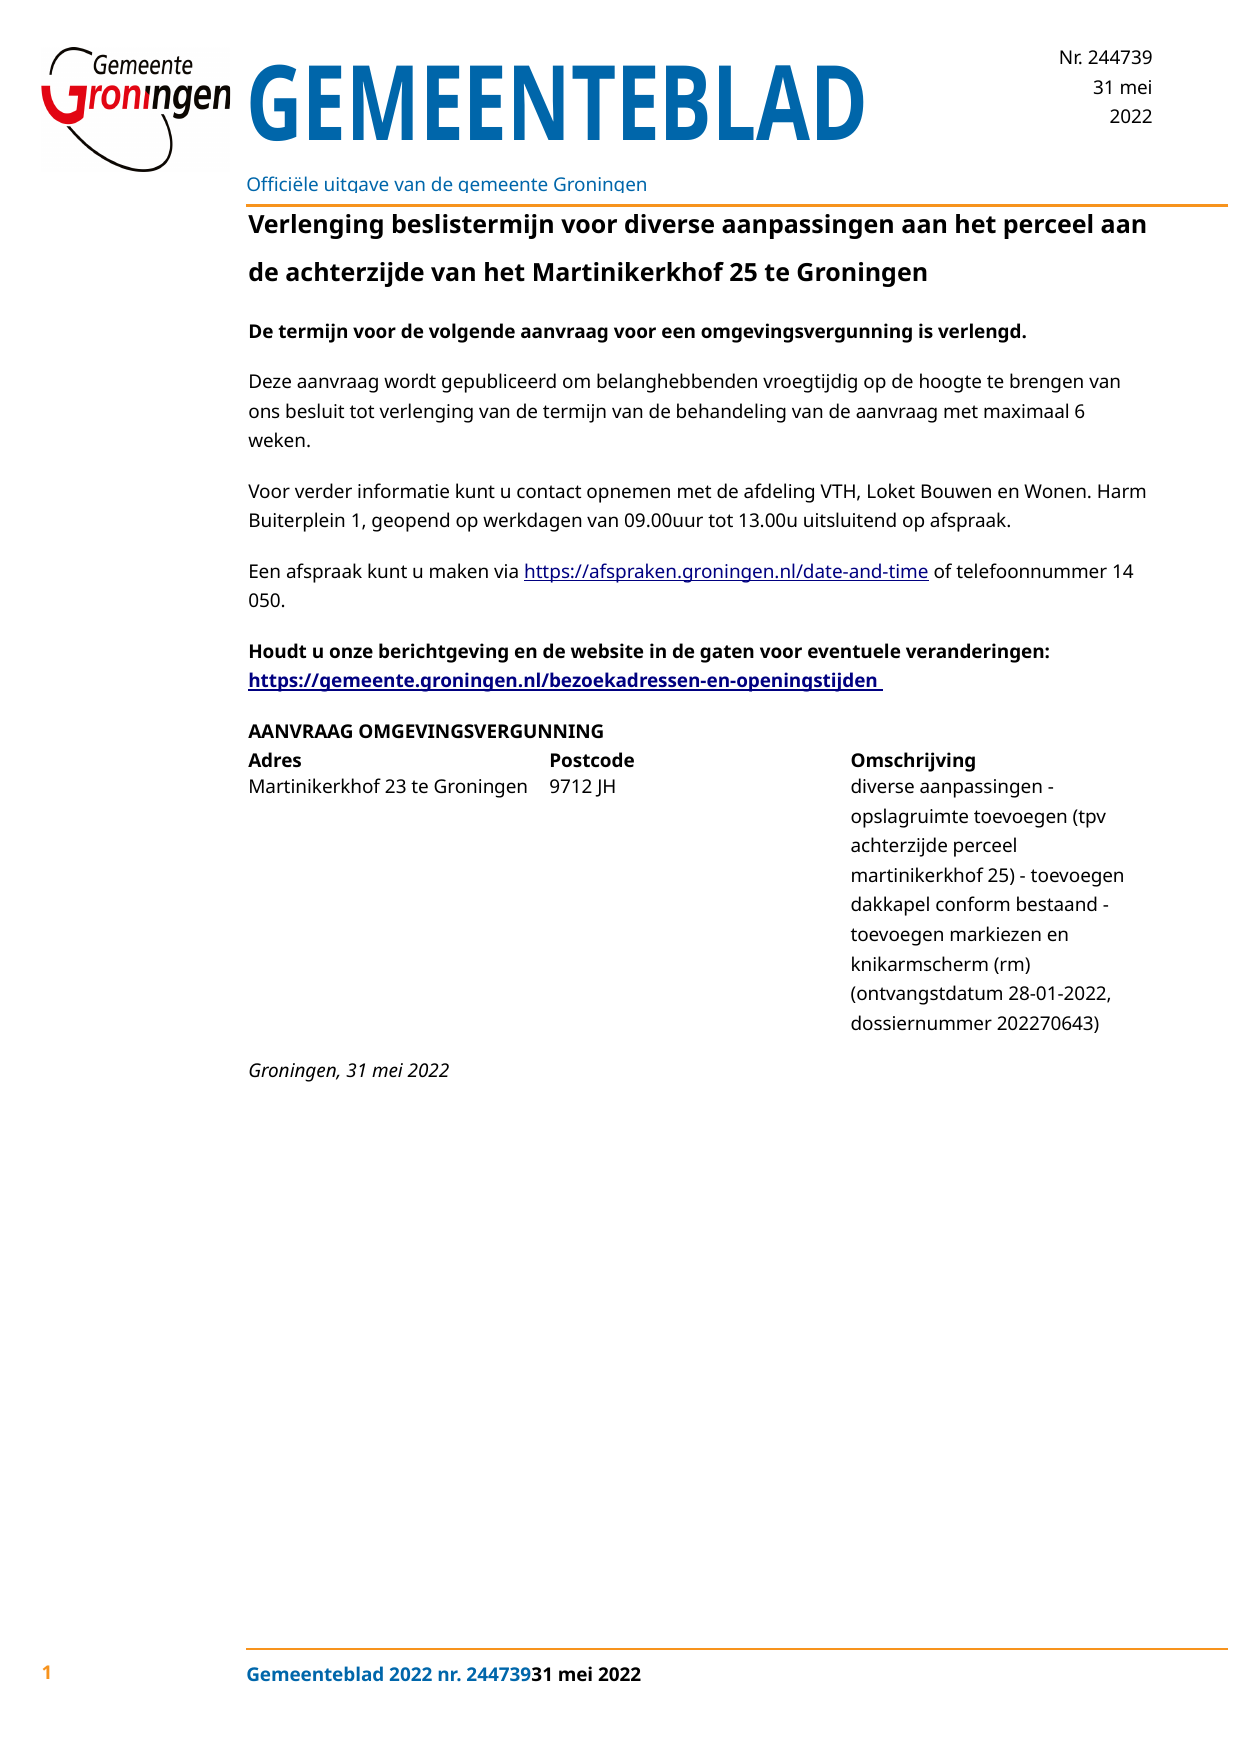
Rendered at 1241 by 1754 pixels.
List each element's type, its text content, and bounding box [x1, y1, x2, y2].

table_header Omschrijving [850, 748, 1152, 773]
table_cell diverse aanpassingen - opslagruimte toevoegen (tpv achterzijde perceel martinikerkhof 25) - toevoegen dakkapel conform bestaand - toevoegen markiezen en knikarmscherm (rm) (ontvangstdatum 28-01-2022, dossiernummer 202270643) [850, 773, 1152, 1036]
text Voor verder informatie kunt u contact opnemen met de afdeling VTH, Loket Bouwen en Wonen. Harm Buiterplein 1, geopend op werkdagen van 09.00uur tot 13.00u uitsluitend op afspraak. [248, 478, 1152, 533]
text Verlenging beslistermijn voor diverse aanpassingen aan het perceel aan de achterzijde van het Martinikerkhof 25 te Groningen [248, 207, 1152, 288]
table_cell Martinikerkhof 23 te Groningen [248, 773, 549, 1036]
table_header Postcode [549, 748, 850, 773]
text De termijn voor de volgende aanvraag voor een omgevingsvergunning is verlengd. [248, 318, 1152, 344]
text Houdt u onze berichtgeving en de website in de gaten voor eventuele veranderingen: https://gemeente.groningen.nl/bezoekadressen-en-openingstijden [248, 638, 1152, 693]
text AANVRAAG OMGEVINGSVERGUNNING [248, 718, 1152, 744]
picture [41, 47, 231, 172]
text Groningen, 31 mei 2022 [248, 1057, 1152, 1083]
text Deze aanvraag wordt gepubliceerd om belanghebbenden vroegtijdig op de hoogte te brengen van ons besluit tot verlenging van de termijn van de behandeling van de aanvraag met maximaal 6 weken. [248, 368, 1152, 453]
table_cell 9712 JH [549, 773, 850, 1036]
text Een afspraak kunt u maken via https://afspraken.groningen.nl/date-and-time of telefoonnummer 14 050. [248, 558, 1152, 613]
table_header Adres [248, 748, 549, 773]
